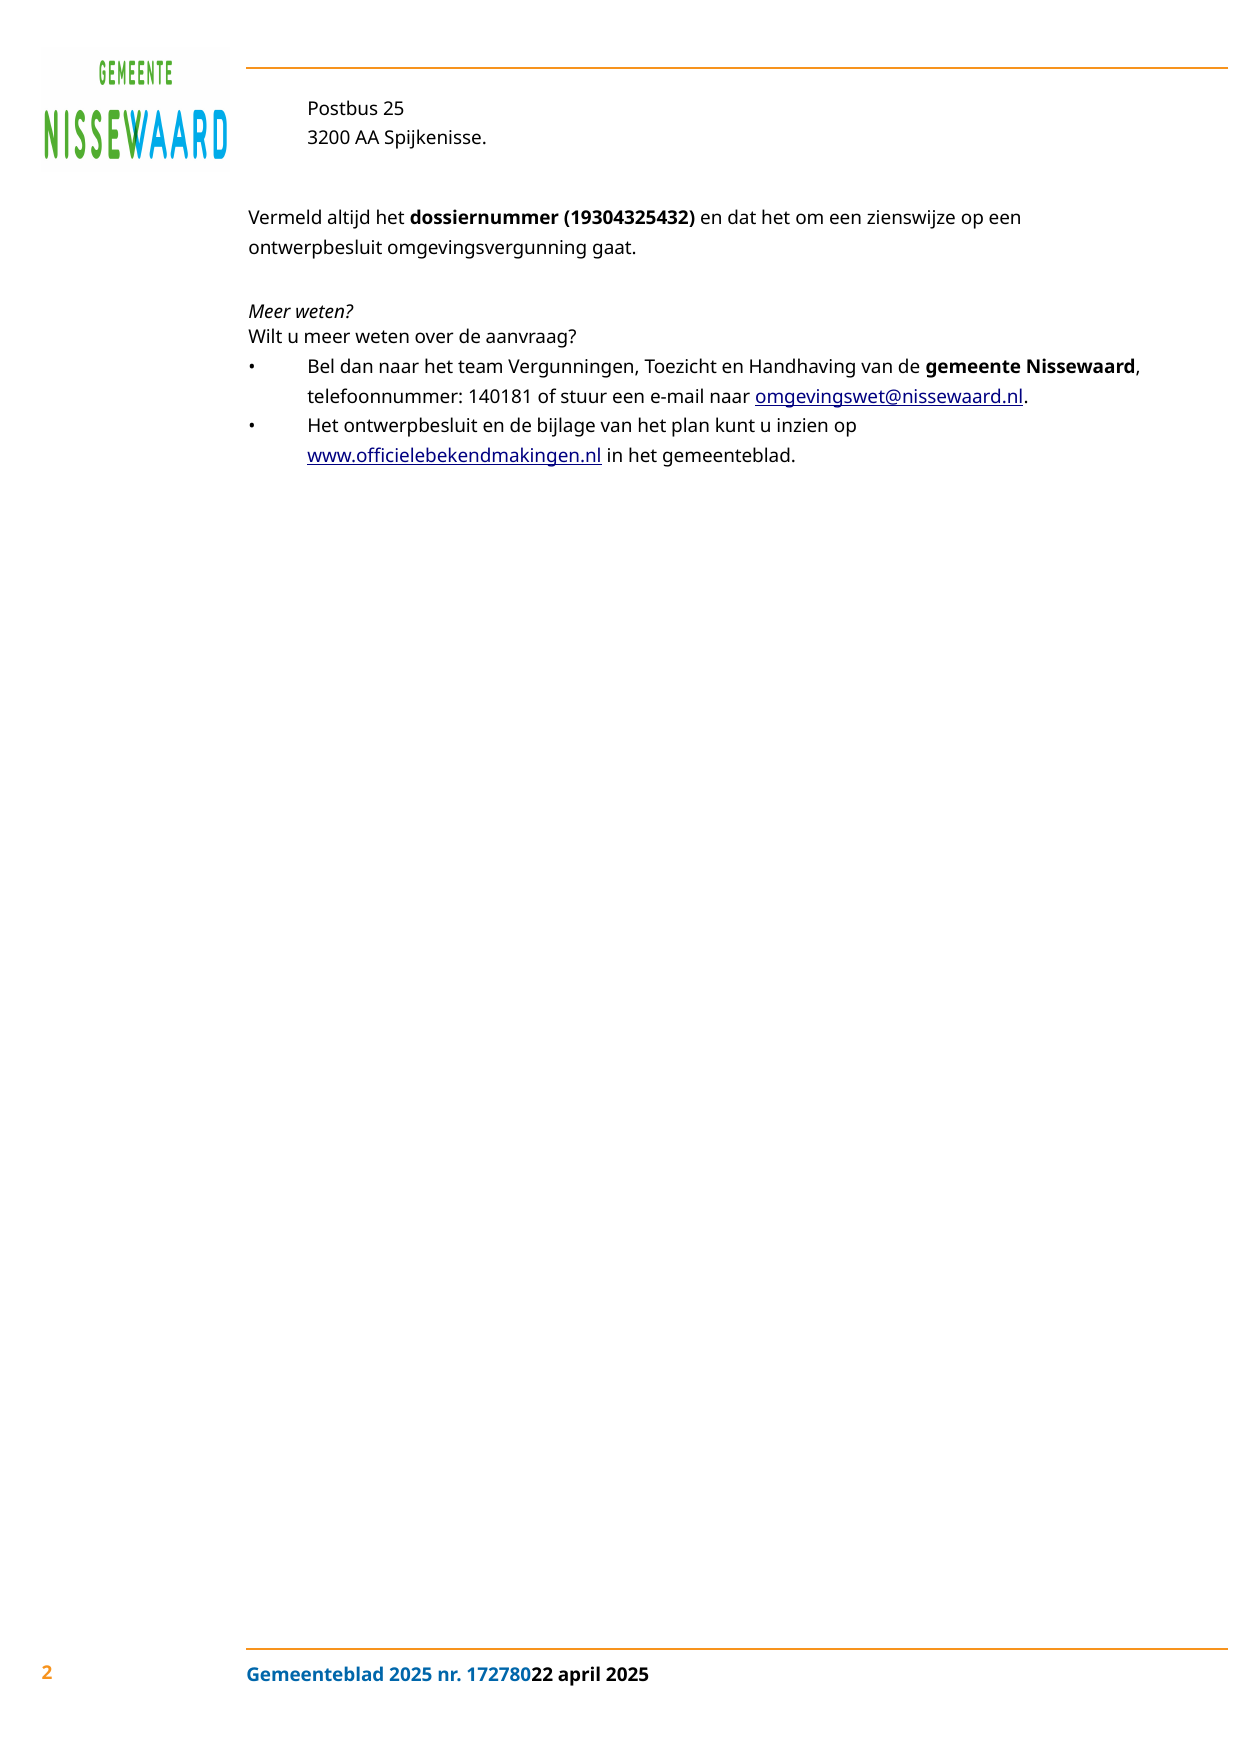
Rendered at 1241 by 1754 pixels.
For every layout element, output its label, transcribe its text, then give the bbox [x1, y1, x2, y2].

picture [41, 47, 231, 172]
text Vermeld altijd het dossiernummer (19304325432) en dat het om een zienswijze op een ontwerpbesluit omgevingsvergunning gaat. [248, 204, 1152, 260]
list Postbus 25 [248, 95, 1152, 121]
list Het ontwerpbesluit en de bijlage van het plan kunt u inzien op www.officielebekendmakingen.nl in het gemeenteblad. [248, 412, 1152, 468]
list 3200 AA Spijkenisse. [248, 124, 1152, 150]
list Bel dan naar het team Vergunningen, Toezicht en Handhaving van de gemeente Nissewaard, telefoonnummer: 140181 of stuur een e-mail naar omgevingswet@nissewaard.nl. [248, 353, 1152, 408]
text Wilt u meer weten over de aanvraag? [248, 324, 1152, 349]
text Meer weten? [248, 298, 1152, 324]
